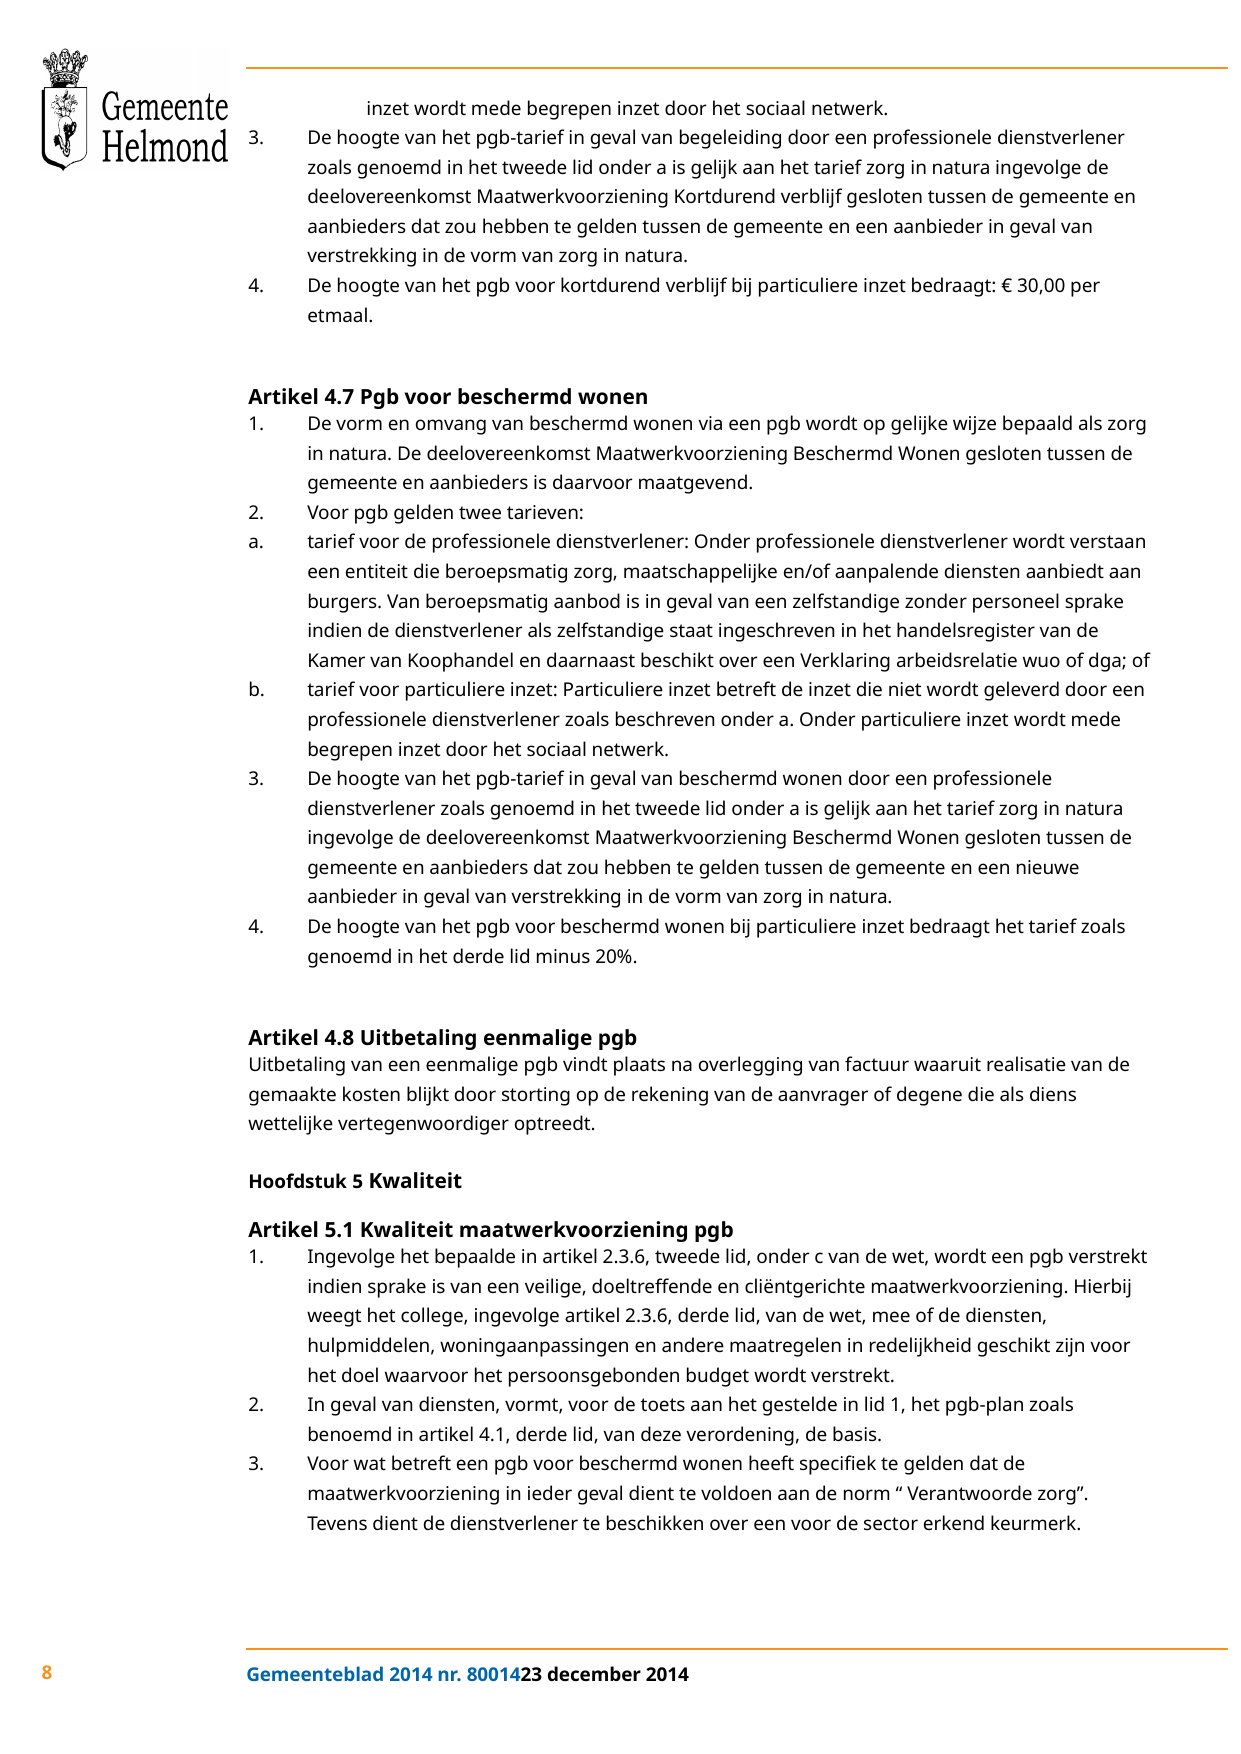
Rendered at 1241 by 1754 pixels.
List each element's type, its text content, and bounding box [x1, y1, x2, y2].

text Artikel 5.1 Kwaliteit maatwerkvoorziening pgb [248, 1215, 1152, 1243]
text Artikel 4.7 Pgb voor beschermd wonen [248, 382, 1152, 410]
list Ingevolge het bepaalde in artikel 2.3.6, tweede lid, onder c van de wet, wordt een pgb verstrekt indien sprake is van een veilige, doeltreffende en cliëntgerichte maatwerkvoorziening. Hierbij weegt het college, ingevolge artikel 2.3.6, derde lid, van de wet, mee of de diensten, hulpmiddelen, woningaanpassingen en andere maatregelen in redelijkheid geschikt zijn voor het doel waarvoor het persoonsgebonden budget wordt verstrekt. [248, 1243, 1152, 1387]
list Voor wat betreft een pgb voor beschermd wonen heeft specifiek te gelden dat de maatwerkvoorziening in ieder geval dient te voldoen aan de norm “ Verantwoorde zorg”. Tevens dient de dienstverlener te beschikken over een voor de sector erkend keurmerk. [248, 1451, 1152, 1535]
list De hoogte van het pgb voor beschermd wonen bij particuliere inzet bedraagt het tarief zoals genoemd in het derde lid minus 20%. [248, 913, 1152, 968]
list De hoogte van het pgb-tarief in geval van begeleiding door een professionele dienstverlener zoals genoemd in het tweede lid onder a is gelijk aan het tarief zorg in natura ingevolge de deelovereenkomst Maatwerkvoorziening Kortdurend verblijf gesloten tussen de gemeente en aanbieders dat zou hebben te gelden tussen de gemeente en een aanbieder in geval van verstrekking in de vorm van zorg in natura. [248, 124, 1152, 268]
list In geval van diensten, vormt, voor de toets aan het gestelde in lid 1, het pgb-plan zoals benoemd in artikel 4.1, derde lid, van deze verordening, de basis. [248, 1391, 1152, 1447]
list De hoogte van het pgb voor kortdurend verblijf bij particuliere inzet bedraagt: € 30,00 per etmaal. [248, 272, 1152, 328]
text Artikel 4.8 Uitbetaling eenmalige pgb [248, 1023, 1152, 1051]
list De hoogte van het pgb-tarief in geval van beschermd wonen door een professionele dienstverlener zoals genoemd in het tweede lid onder a is gelijk aan het tarief zorg in natura ingevolge de deelovereenkomst Maatwerkvoorziening Beschermd Wonen gesloten tussen de gemeente en aanbieders dat zou hebben te gelden tussen de gemeente en een nieuwe aanbieder in geval van verstrekking in de vorm van zorg in natura. [248, 765, 1152, 909]
text Uitbetaling van een eenmalige pgb vindt plaats na overlegging van factuur waaruit realisatie van de gemaakte kosten blijkt door storting op de rekening van de aanvrager of degene die als diens wettelijke vertegenwoordiger optreedt. [248, 1051, 1152, 1136]
list tarief voor de professionele dienstverlener: Onder professionele dienstverlener wordt verstaan een entiteit die beroepsmatig zorg, maatschappelijke en/of aanpalende diensten aanbiedt aan burgers. Van beroepsmatig aanbod is in geval van een zelfstandige zonder personeel sprake indien de dienstverlener als zelfstandige staat ingeschreven in het handelsregister van de Kamer van Koophandel en daarnaast beschikt over een Verklaring arbeidsrelatie wuo of dga; of [248, 529, 1152, 673]
list tarief voor particuliere inzet: Particuliere inzet betreft de inzet die niet wordt geleverd door een professionele dienstverlener zoals beschreven onder a. Onder particuliere inzet wordt mede begrepen inzet door het sociaal netwerk. [248, 677, 1152, 761]
list inzet wordt mede begrepen inzet door het sociaal netwerk. [307, 95, 1152, 121]
list Voor pgb gelden twee tarieven: [248, 499, 1152, 525]
picture [41, 47, 231, 172]
text Hoofdstuk 5 Kwaliteit [248, 1166, 1152, 1194]
list De vorm en omvang van beschermd wonen via een pgb wordt op gelijke wijze bepaald als zorg in natura. De deelovereenkomst Maatwerkvoorziening Beschermd Wonen gesloten tussen de gemeente en aanbieders is daarvoor maatgevend. [248, 410, 1152, 495]
